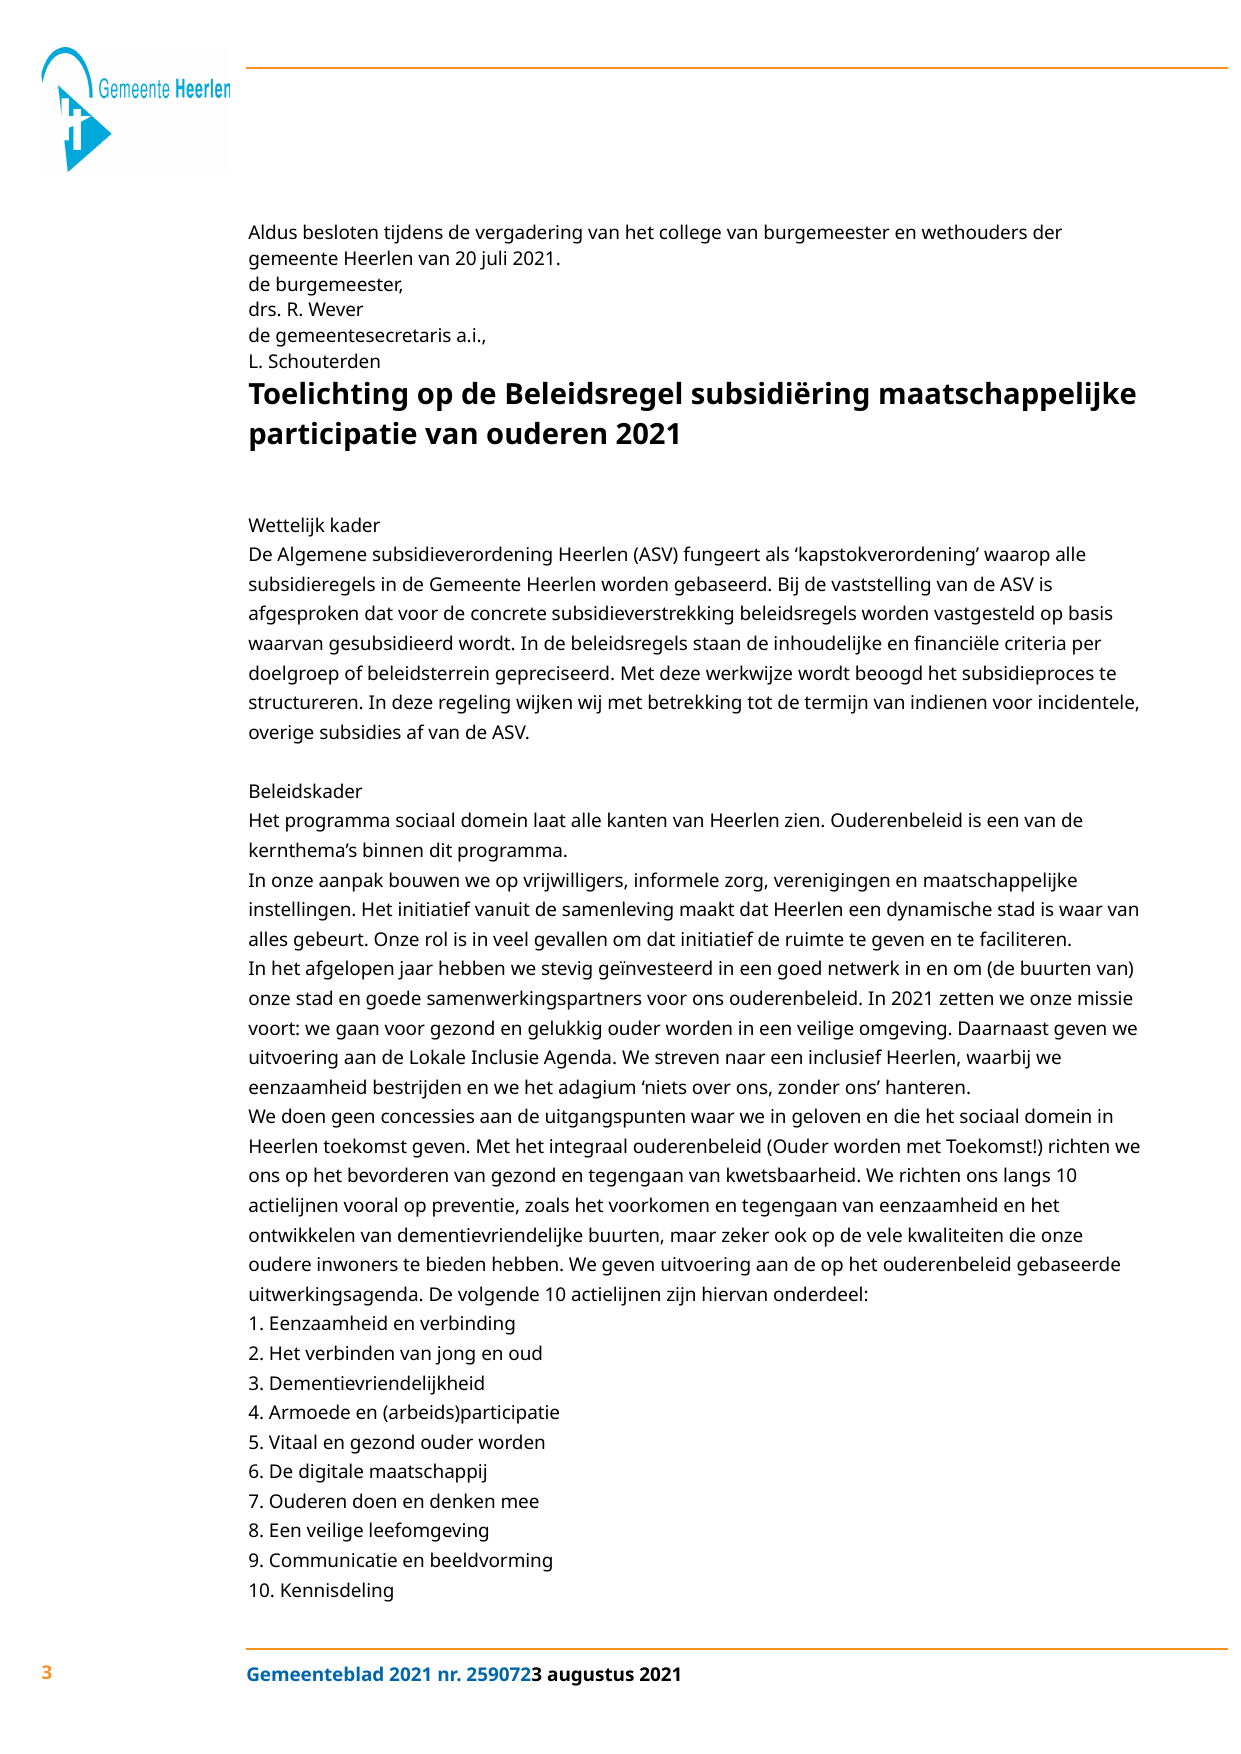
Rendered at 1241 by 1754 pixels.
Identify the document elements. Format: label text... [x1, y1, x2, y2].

text 4. Armoede en (arbeids)participatie [248, 1399, 1152, 1425]
text de gemeentesecretaris a.i., [248, 322, 1152, 348]
picture [41, 47, 231, 172]
text 2. Het verbinden van jong en oud [248, 1340, 1152, 1366]
text We doen geen concessies aan de uitgangspunten waar we in geloven en die het sociaal domein in Heerlen toekomst geven. Met het integraal ouderenbeleid (Ouder worden met Toekomst!) richten we ons op het bevorderen van gezond en tegengaan van kwetsbaarheid. We richten ons langs 10 actielijnen vooral op preventie, zoals het voorkomen en tegengaan van eenzaamheid en het ontwikkelen van dementievriendelijke buurten, maar zeker ook op de vele kwaliteiten die onze oudere inwoners te bieden hebben. We geven uitvoering aan de op het ouderenbeleid gebaseerde uitwerkingsagenda. De volgende 10 actielijnen zijn hiervan onderdeel: [248, 1103, 1152, 1307]
text 10. Kennisdeling [248, 1577, 1152, 1602]
text 8. Een veilige leefomgeving [248, 1518, 1152, 1543]
text 9. Communicatie en beeldvorming [248, 1547, 1152, 1573]
text In onze aanpak bouwen we op vrijwilligers, informele zorg, verenigingen en maatschappelijke instellingen. Het initiatief vanuit de samenleving maakt dat Heerlen een dynamische stad is waar van alles gebeurt. Onze rol is in veel gevallen om dat initiatief de ruimte te geven en te faciliteren. [248, 867, 1152, 952]
text Wettelijk kader [248, 512, 1152, 537]
text Het programma sociaal domein laat alle kanten van Heerlen zien. Ouderenbeleid is een van de kernthema’s binnen dit programma. [248, 808, 1152, 863]
text In het afgelopen jaar hebben we stevig geïnvesteerd in een goed netwerk in en om (de buurten van) onze stad en goede samenwerkingspartners voor ons ouderenbeleid. In 2021 zetten we onze missie voort: we gaan voor gezond en gelukkig ouder worden in een veilige omgeving. Daarnaast geven we uitvoering aan de Lokale Inclusie Agenda. We streven naar een inclusief Heerlen, waarbij we eenzaamheid bestrijden en we het adagium ‘niets over ons, zonder ons’ hanteren. [248, 956, 1152, 1099]
text 7. Ouderen doen en denken mee [248, 1488, 1152, 1514]
text L. Schouterden [248, 348, 1152, 374]
text de burgemeester, [248, 271, 1152, 296]
text Toelichting op de Beleidsregel subsidiëring maatschappelijke participatie van ouderen 2021 [248, 374, 1152, 453]
text drs. R. Wever [248, 296, 1152, 322]
picture [41, 47, 59, 70]
text Aldus besloten tijdens de vergadering van het college van burgemeester en wethouders der gemeente Heerlen van 20 juli 2021. [248, 219, 1152, 271]
text 1. Eenzaamheid en verbinding [248, 1311, 1152, 1336]
text 3. Dementievriendelijkheid [248, 1370, 1152, 1395]
text 6. De digitale maatschappij [248, 1458, 1152, 1484]
text De Algemene subsidieverordening Heerlen (ASV) fungeert als ‘kapstokverordening’ waarop alle subsidieregels in de Gemeente Heerlen worden gebaseerd. Bij de vaststelling van de ASV is afgesproken dat voor de concrete subsidieverstrekking beleidsregels worden vastgesteld op basis waarvan gesubsidieerd wordt. In de beleidsregels staan de inhoudelijke en financiële criteria per doelgroep of beleidsterrein gepreciseerd. Met deze werkwijze wordt beoogd het subsidieproces te structureren. In deze regeling wijken wij met betrekking tot de termijn van indienen voor incidentele, overige subsidies af van de ASV. [248, 541, 1152, 744]
text 5. Vitaal en gezond ouder worden [248, 1429, 1152, 1454]
text Beleidskader [248, 778, 1152, 804]
